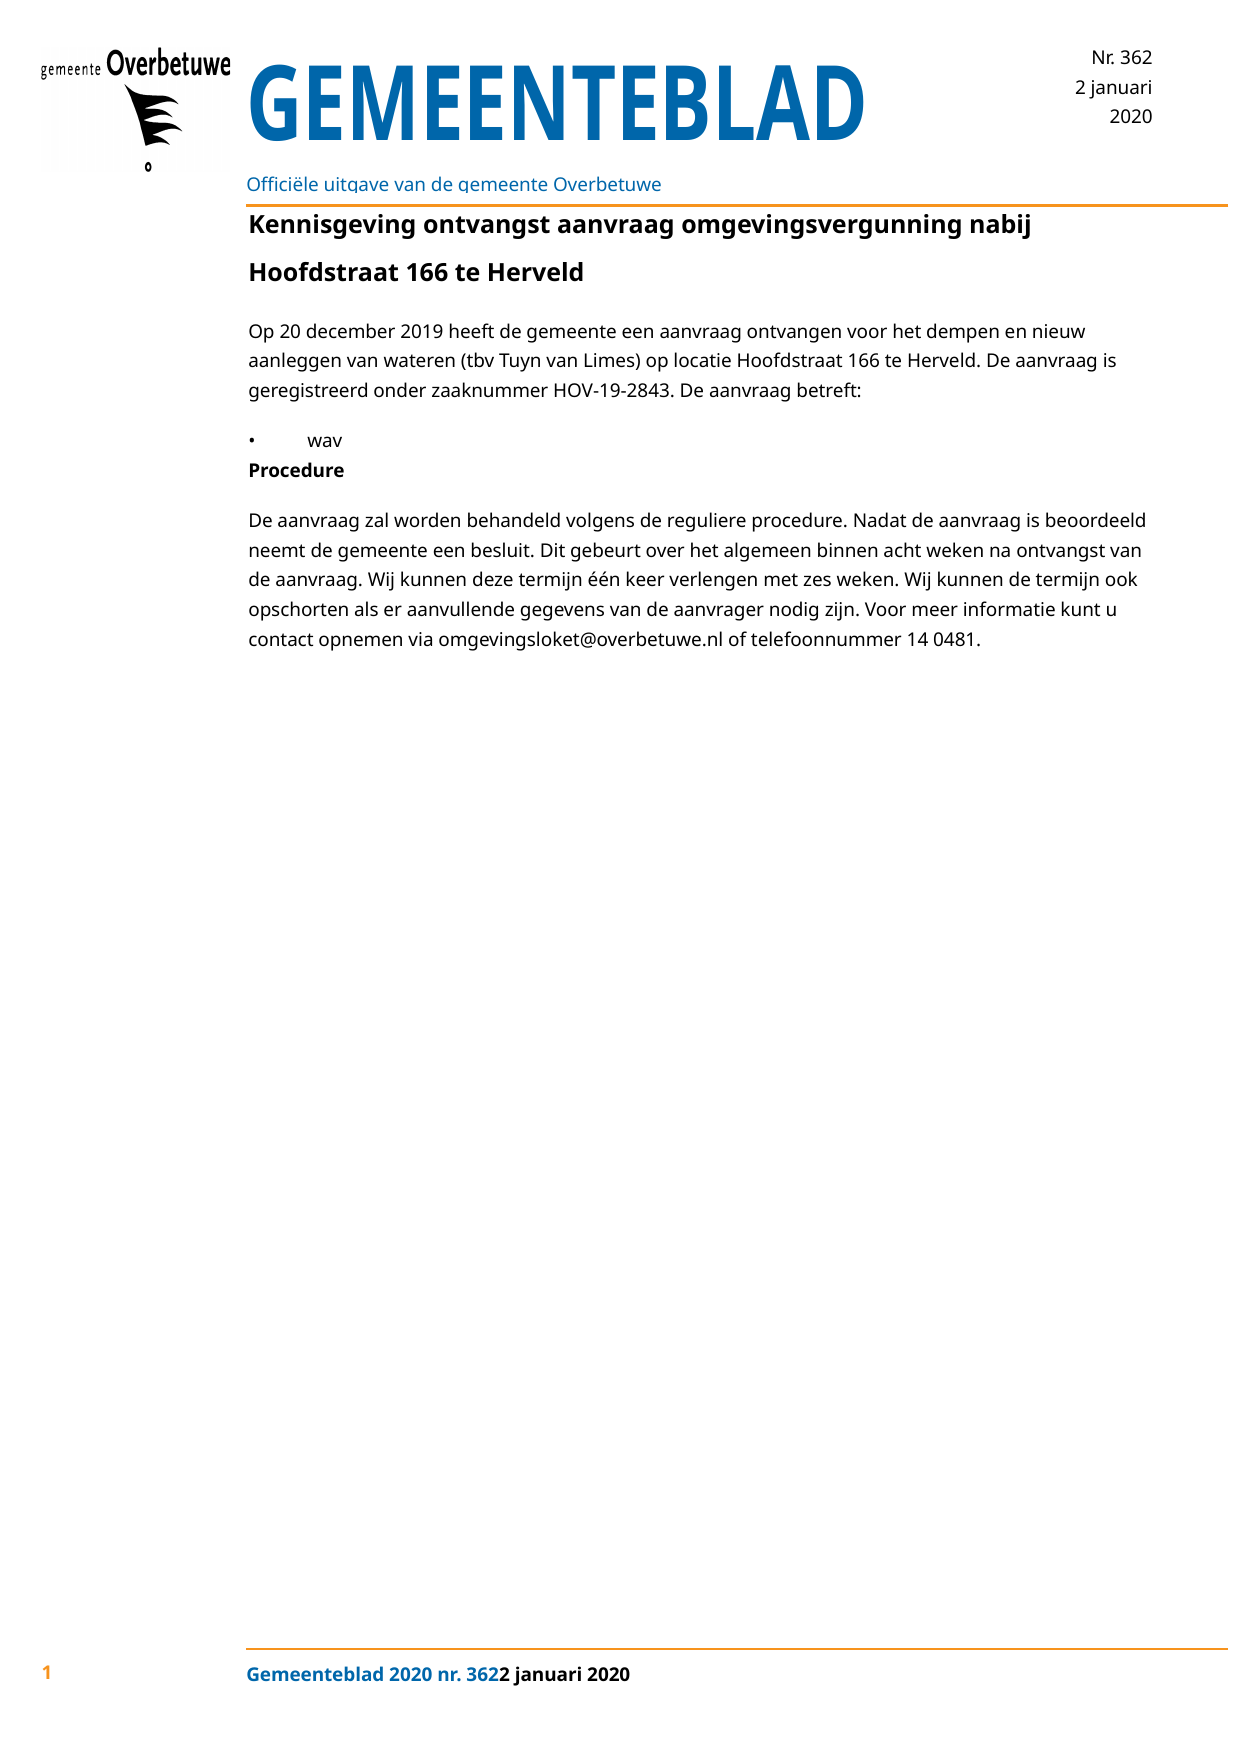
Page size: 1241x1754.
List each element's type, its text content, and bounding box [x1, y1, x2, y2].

text De aanvraag zal worden behandeld volgens de reguliere procedure. Nadat de aanvraag is beoordeeld neemt de gemeente een besluit. Dit gebeurt over het algemeen binnen acht weken na ontvangst van de aanvraag. Wij kunnen deze termijn één keer verlengen met zes weken. Wij kunnen de termijn ook opschorten als er aanvullende gegevens van de aanvrager nodig zijn. Voor meer informatie kunt u contact opnemen via omgevingsloket@overbetuwe.nl of telefoonnummer 14 0481. [248, 507, 1152, 652]
text Op 20 december 2019 heeft de gemeente een aanvraag ontvangen voor het dempen en nieuw aanleggen van wateren (tbv Tuyn van Limes) op locatie Hoofdstraat 166 te Herveld. De aanvraag is geregistreerd onder zaaknummer HOV-19-2843. De aanvraag betreft: [248, 318, 1152, 403]
text Procedure [248, 457, 1152, 483]
list wav [248, 427, 1152, 453]
picture [41, 47, 231, 172]
text Kennisgeving ontvangst aanvraag omgevingsvergunning nabij Hoofdstraat 166 te Herveld [248, 207, 1152, 288]
